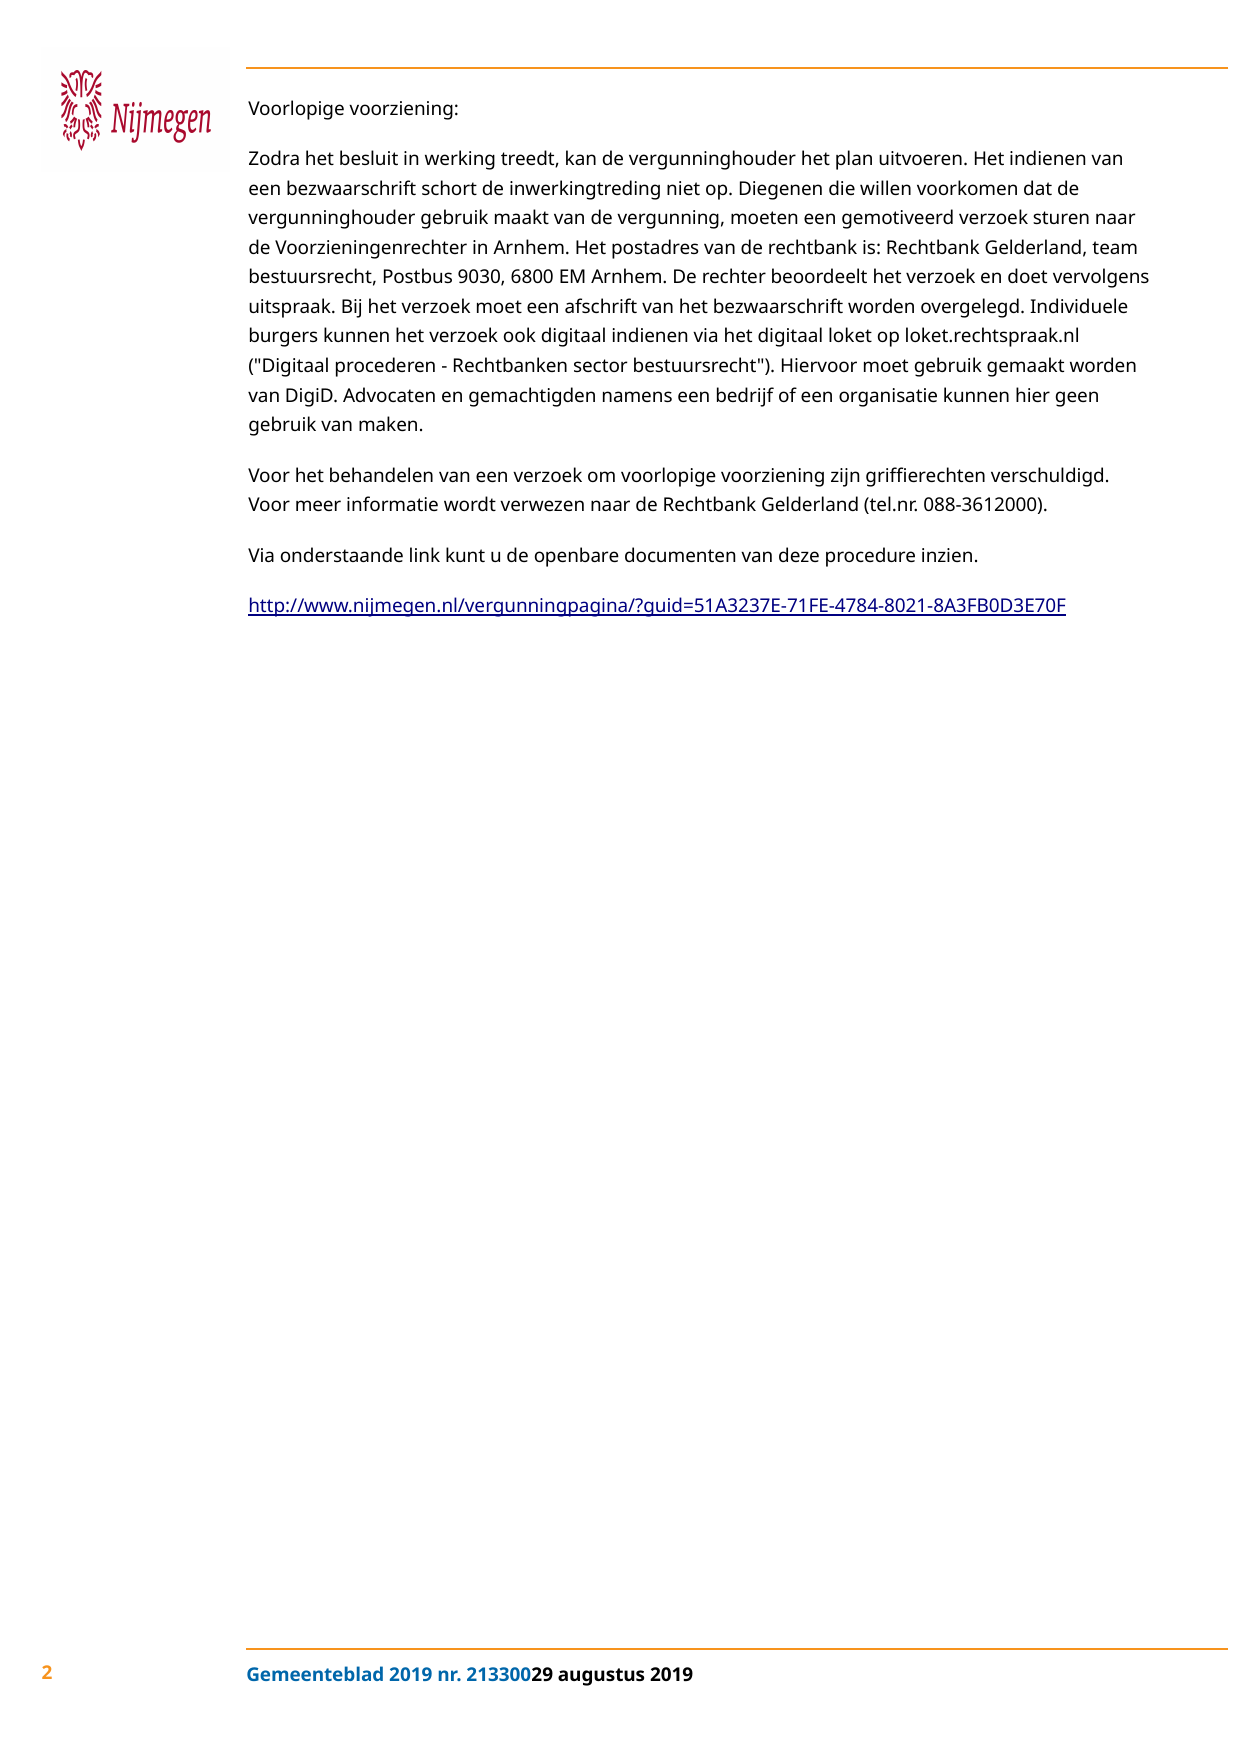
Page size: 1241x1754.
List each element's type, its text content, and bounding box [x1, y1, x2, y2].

text http://www.nijmegen.nl/vergunningpagina/?guid=51A3237E-71FE-4784-8021-8A3FB0D3E70F [248, 592, 1152, 618]
picture [41, 47, 231, 172]
text Via onderstaande link kunt u de openbare documenten van deze procedure inzien. [248, 542, 1152, 568]
text Voorlopige voorziening: [248, 95, 1152, 121]
text Zodra het besluit in werking treedt, kan de vergunninghouder het plan uitvoeren. Het indienen van een bezwaarschrift schort de inwerkingtreding niet op. Diegenen die willen voorkomen dat de vergunninghouder gebruik maakt van de vergunning, moeten een gemotiveerd verzoek sturen naar de Voorzieningenrechter in Arnhem. Het postadres van de rechtbank is: Rechtbank Gelderland, team bestuursrecht, Postbus 9030, 6800 EM Arnhem. De rechter beoordeelt het verzoek en doet vervolgens uitspraak. Bij het verzoek moet een afschrift van het bezwaarschrift worden overgelegd. Individuele burgers kunnen het verzoek ook digitaal indienen via het digitaal loket op loket.rechtspraak.nl ("Digitaal procederen - Rechtbanken sector bestuursrecht"). Hiervoor moet gebruik gemaakt worden van DigiD. Advocaten en gemachtigden namens een bedrijf of een organisatie kunnen hier geen gebruik van maken. [248, 145, 1152, 437]
text Voor het behandelen van een verzoek om voorlopige voorziening zijn griffierechten verschuldigd. Voor meer informatie wordt verwezen naar de Rechtbank Gelderland (tel.nr. 088-3612000). [248, 462, 1152, 517]
